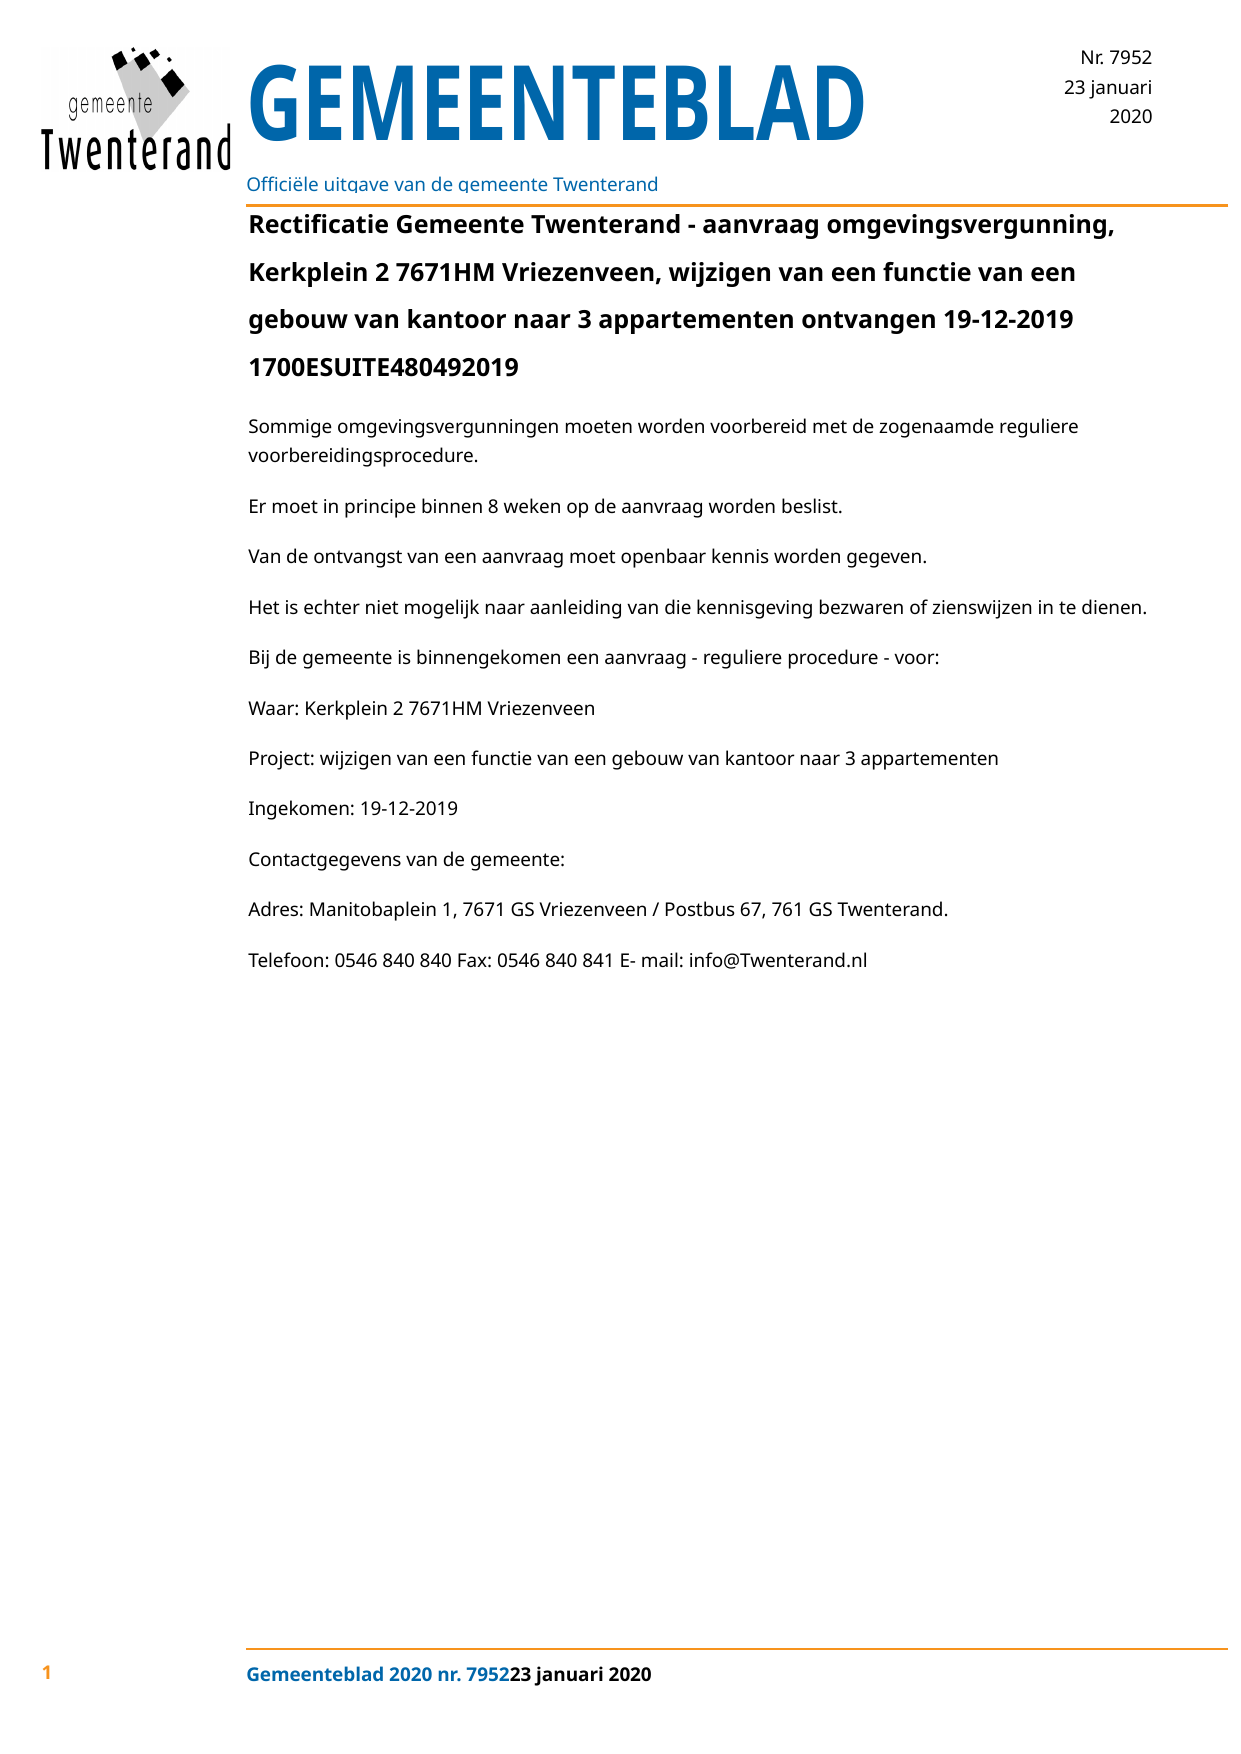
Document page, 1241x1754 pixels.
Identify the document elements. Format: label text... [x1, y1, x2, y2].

picture [41, 47, 231, 172]
text Rectificatie Gemeente Twenterand - aanvraag omgevingsvergunning, Kerkplein 2 7671HM Vriezenveen, wijzigen van een functie van een gebouw van kantoor naar 3 appartementen ontvangen 19-12-2019 1700ESUITE480492019 [248, 207, 1152, 384]
text Telefoon: 0546 840 840 Fax: 0546 840 841 E- mail: info@Twenterand.nl [248, 947, 1152, 973]
text Contactgegevens van de gemeente: [248, 846, 1152, 872]
text Adres: Manitobaplein 1, 7671 GS Vriezenveen / Postbus 67, 761 GS Twenterand. [248, 896, 1152, 922]
text Sommige omgevingsvergunningen moeten worden voorbereid met de zogenaamde reguliere voorbereidingsprocedure. [248, 413, 1152, 468]
text Project: wijzigen van een functie van een gebouw van kantoor naar 3 appartementen [248, 745, 1152, 771]
text Van de ontvangst van een aanvraag moet openbaar kennis worden gegeven. [248, 543, 1152, 569]
text Bij de gemeente is binnengekomen een aanvraag - reguliere procedure - voor: [248, 644, 1152, 670]
text Waar: Kerkplein 2 7671HM Vriezenveen [248, 695, 1152, 721]
text Er moet in principe binnen 8 weken op de aanvraag worden beslist. [248, 493, 1152, 519]
text Het is echter niet mogelijk naar aanleiding van die kennisgeving bezwaren of zienswijzen in te dienen. [248, 594, 1152, 620]
text Ingekomen: 19-12-2019 [248, 796, 1152, 821]
